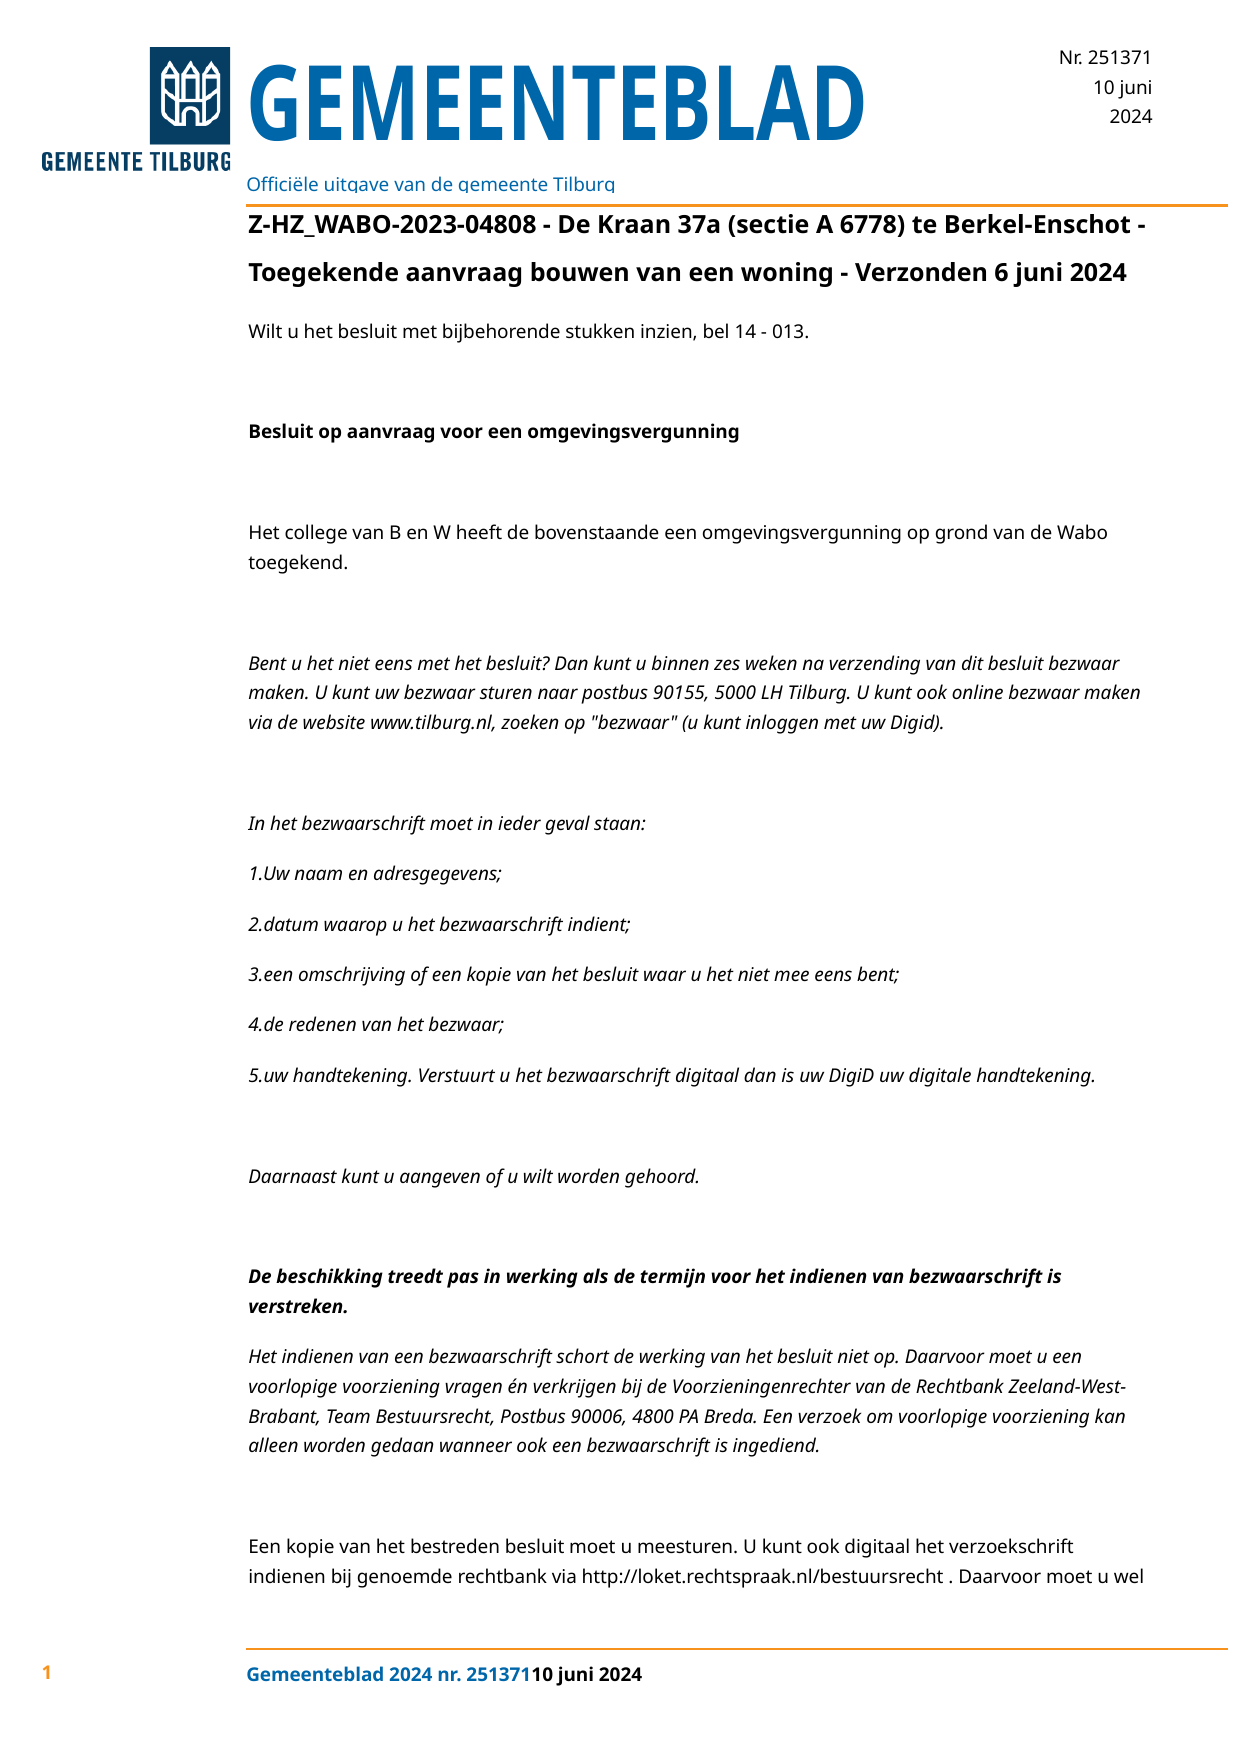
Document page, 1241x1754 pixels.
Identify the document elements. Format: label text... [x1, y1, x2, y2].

text Bent u het niet eens met het besluit? Dan kunt u binnen zes weken na verzending van dit besluit bezwaar maken. U kunt uw bezwaar sturen naar postbus 90155, 5000 LH Tilburg. U kunt ook online bezwaar maken via de website www.tilburg.nl, zoeken op "bezwaar" (u kunt inloggen met uw Digid). [248, 650, 1152, 735]
text 5.uw handtekening. Verstuurt u het bezwaarschrift digitaal dan is uw DigiD uw digitale handtekening. [248, 1062, 1152, 1088]
text Wilt u het besluit met bijbehorende stukken inzien, bel 14 - 013. [248, 318, 1152, 344]
text 3.een omschrijving of een kopie van het besluit waar u het niet mee eens bent; [248, 961, 1152, 987]
text Een kopie van het bestreden besluit moet u meesturen. U kunt ook digitaal het verzoekschrift indienen bij genoemde rechtbank via http://loket.rechtspraak.nl/bestuursrecht . Daarvoor moet u wel [248, 1533, 1152, 1589]
text Daarnaast kunt u aangeven of u wilt worden gehoord. [248, 1163, 1152, 1189]
text Besluit op aanvraag voor een omgevingsvergunning [248, 419, 1152, 444]
text Z-HZ_WABO-2023-04808 - De Kraan 37a (sectie A 6778) te Berkel-Enschot - Toegekende aanvraag bouwen van een woning - Verzonden 6 juni 2024 [248, 207, 1152, 288]
text 4.de redenen van het bezwaar; [248, 1012, 1152, 1037]
picture [41, 47, 231, 172]
text 2.datum waarop u het bezwaarschrift indient; [248, 911, 1152, 937]
text Het indienen van een bezwaarschrift schort de werking van het besluit niet op. Daarvoor moet u een voorlopige voorziening vragen én verkrijgen bij de Voorzieningenrechter van de Rechtbank Zeeland-West-Brabant, Team Bestuursrecht, Postbus 90006, 4800 PA Breda. Een verzoek om voorlopige voorziening kan alleen worden gedaan wanneer ook een bezwaarschrift is ingediend. [248, 1344, 1152, 1458]
text 1.Uw naam en adresgegevens; [248, 860, 1152, 886]
text De beschikking treedt pas in werking als de termijn voor het indienen van bezwaarschrift is verstreken. [248, 1264, 1152, 1319]
text In het bezwaarschrift moet in ieder geval staan: [248, 810, 1152, 836]
text Het college van B en W heeft de bovenstaande een omgevingsvergunning op grond van de Wabo toegekend. [248, 519, 1152, 575]
